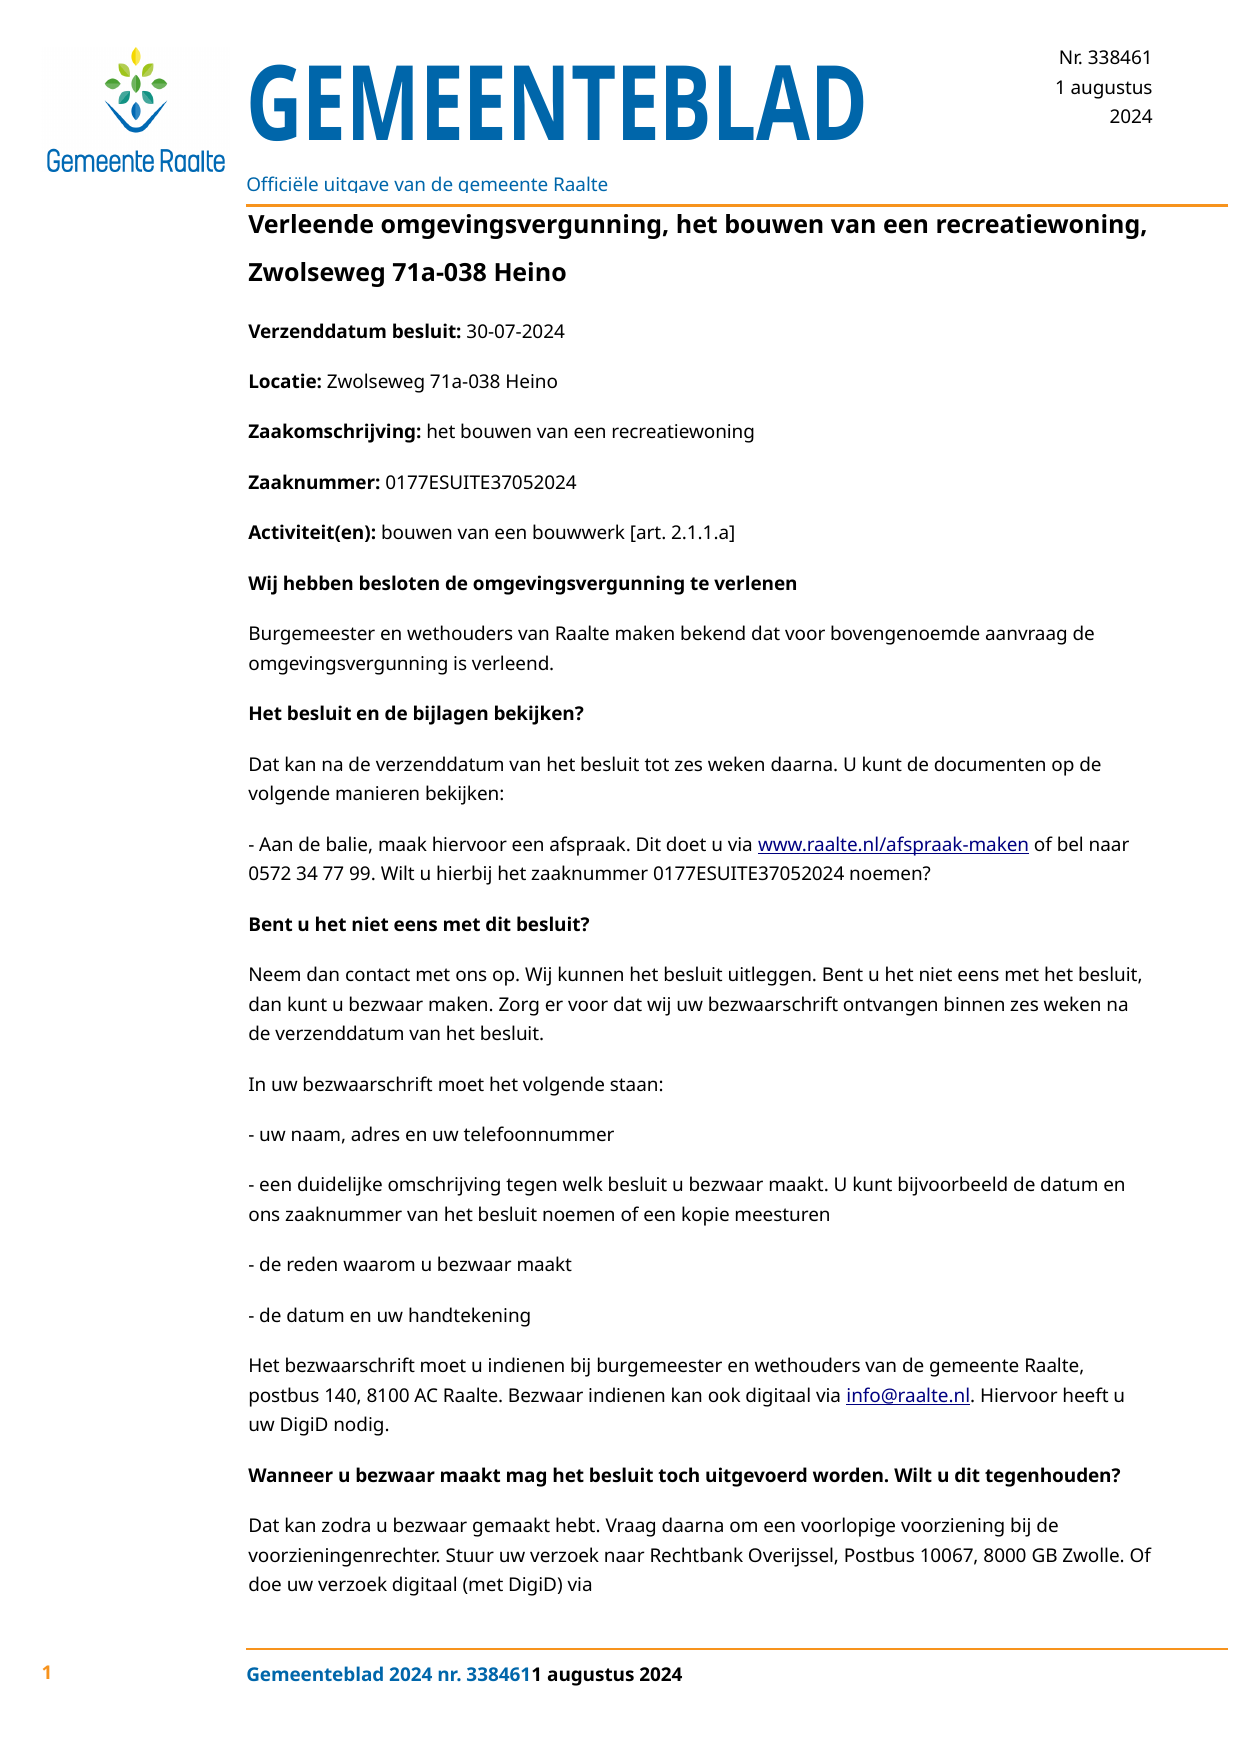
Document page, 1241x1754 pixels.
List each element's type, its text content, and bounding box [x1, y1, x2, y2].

text Zaakomschrijving: het bouwen van een recreatiewoning [248, 419, 1152, 444]
text Wanneer u bezwaar maakt mag het besluit toch uitgevoerd worden. Wilt u dit tegenhouden? [248, 1462, 1152, 1488]
text Activiteit(en): bouwen van een bouwwerk [art. 2.1.1.a] [248, 519, 1152, 545]
text In uw bezwaarschrift moet het volgende staan: [248, 1071, 1152, 1097]
text Zaaknummer: 0177ESUITE37052024 [248, 469, 1152, 495]
text - een duidelijke omschrijving tegen welk besluit u bezwaar maakt. U kunt bijvoorbeeld de datum en ons zaaknummer van het besluit noemen of een kopie meesturen [248, 1172, 1152, 1227]
text - de reden waarom u bezwaar maakt [248, 1252, 1152, 1277]
text - uw naam, adres en uw telefoonnummer [248, 1121, 1152, 1147]
picture [41, 47, 231, 172]
text Wij hebben besloten de omgevingsvergunning te verlenen [248, 570, 1152, 596]
text Dat kan zodra u bezwaar gemaakt hebt. Vraag daarna om een voorlopige voorziening bij de voorzieningenrechter. Stuur uw verzoek naar Rechtbank Overijssel, Postbus 10067, 8000 GB Zwolle. Of doe uw verzoek digitaal (met DigiD) via [248, 1512, 1152, 1597]
text Burgemeester en wethouders van Raalte maken bekend dat voor bovengenoemde aanvraag de omgevingsvergunning is verleend. [248, 620, 1152, 676]
text Dat kan na de verzenddatum van het besluit tot zes weken daarna. U kunt de documenten op de volgende manieren bekijken: [248, 751, 1152, 806]
text - de datum en uw handtekening [248, 1302, 1152, 1328]
text Bent u het niet eens met dit besluit? [248, 911, 1152, 937]
text Verzenddatum besluit: 30-07-2024 [248, 318, 1152, 344]
text - Aan de balie, maak hiervoor een afspraak. Dit doet u via www.raalte.nl/afspraak-maken of bel naar 0572 34 77 99. Wilt u hierbij het zaaknummer 0177ESUITE37052024 noemen? [248, 831, 1152, 886]
text Het bezwaarschrift moet u indienen bij burgemeester en wethouders van de gemeente Raalte, postbus 140, 8100 AC Raalte. Bezwaar indienen kan ook digitaal via info@raalte.nl. Hiervoor heeft u uw DigiD nodig. [248, 1352, 1152, 1437]
text Locatie: Zwolseweg 71a-038 Heino [248, 368, 1152, 394]
text Verleende omgevingsvergunning, het bouwen van een recreatiewoning, Zwolseweg 71a-038 Heino [248, 207, 1152, 288]
text Neem dan contact met ons op. Wij kunnen het besluit uitleggen. Bent u het niet eens met het besluit, dan kunt u bezwaar maken. Zorg er voor dat wij uw bezwaarschrift ontvangen binnen zes weken na de verzenddatum van het besluit. [248, 961, 1152, 1046]
text Het besluit en de bijlagen bekijken? [248, 700, 1152, 726]
